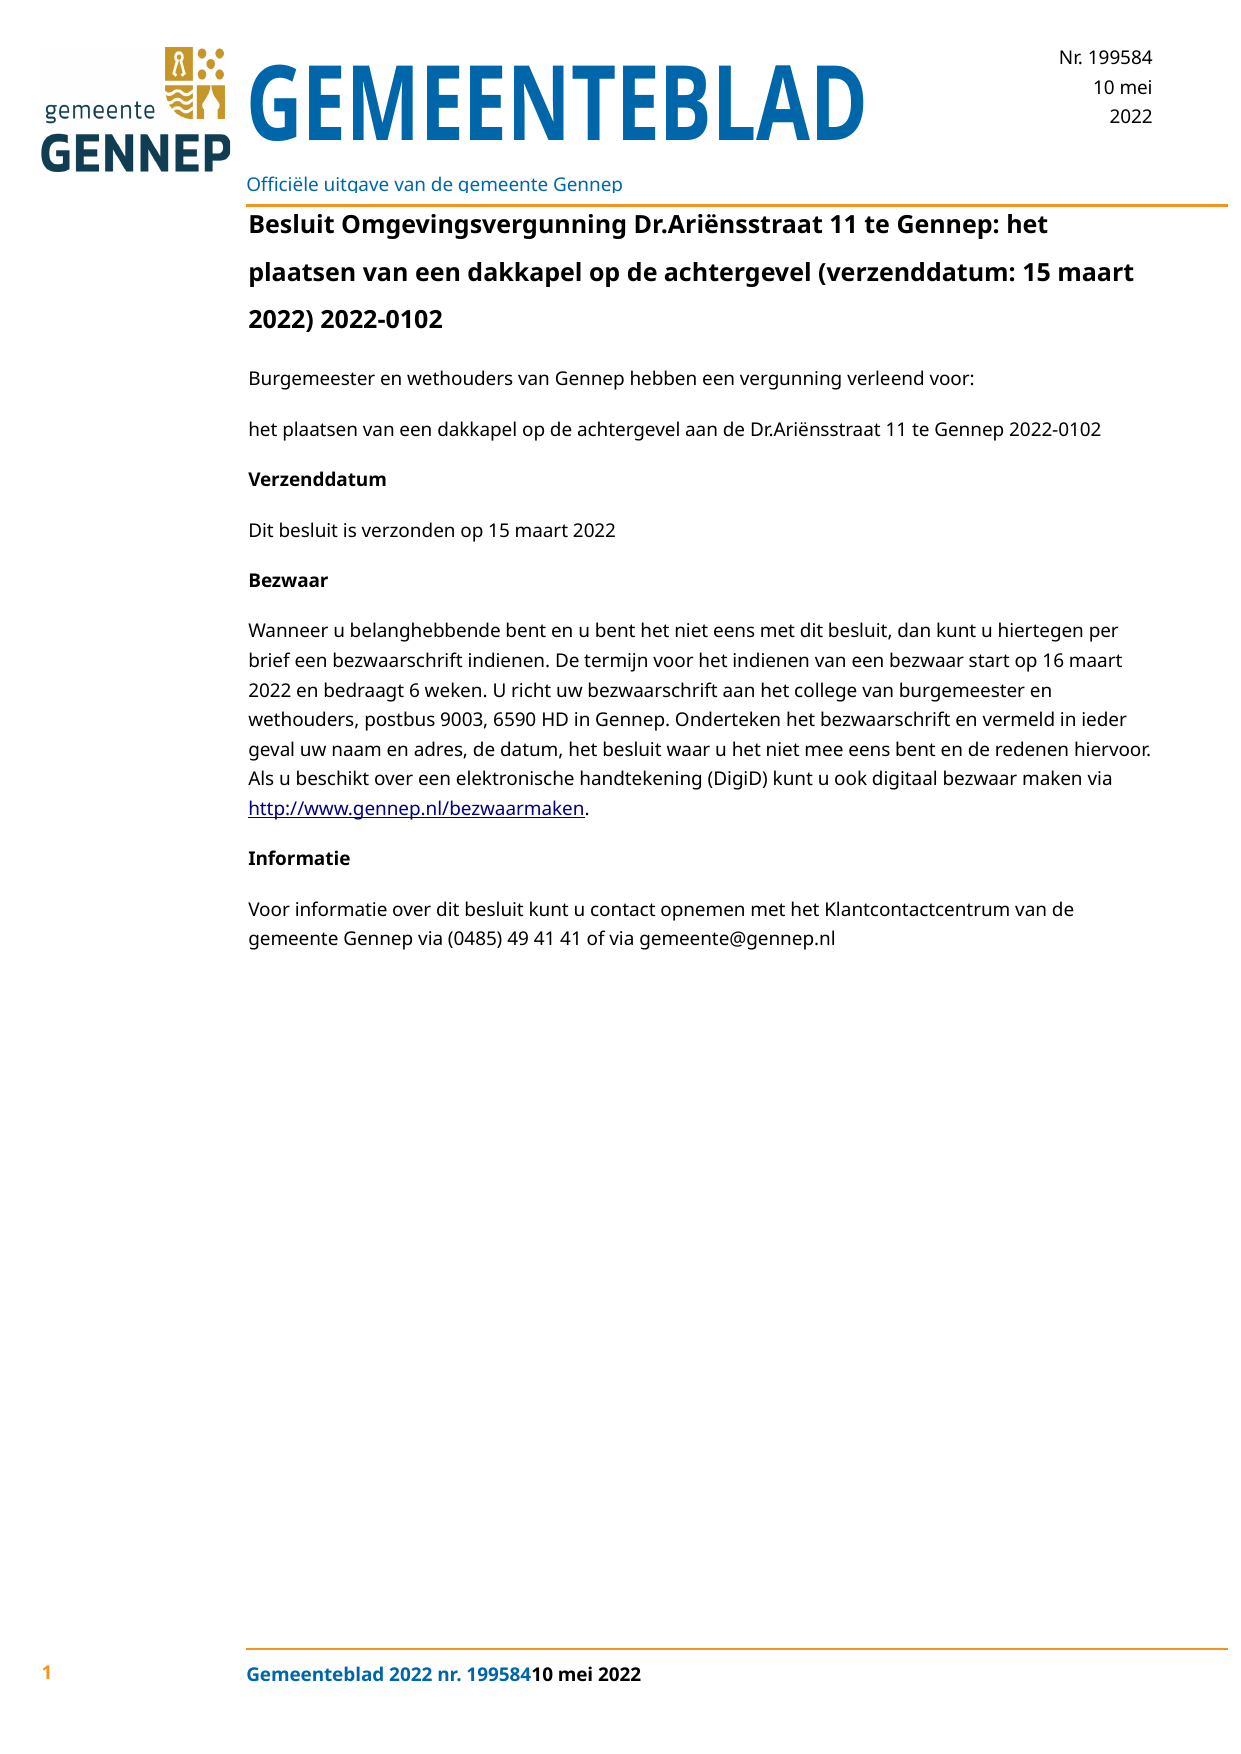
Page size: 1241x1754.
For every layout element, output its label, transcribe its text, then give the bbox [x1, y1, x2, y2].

text Bezwaar [248, 567, 1152, 593]
text Informatie [248, 846, 1152, 871]
text Besluit Omgevingsvergunning Dr.Ariënsstraat 11 te Gennep: het plaatsen van een dakkapel op de achtergevel (verzenddatum: 15 maart 2022) 2022-0102 [248, 207, 1152, 336]
text Voor informatie over dit besluit kunt u contact opnemen met het Klantcontactcentrum van de gemeente Gennep via (0485) 49 41 41 of via gemeente@gennep.nl [248, 896, 1152, 951]
text Wanneer u belanghebbende bent en u bent het niet eens met dit besluit, dan kunt u hiertegen per brief een bezwaarschrift indienen. De termijn voor het indienen van een bezwaar start op 16 maart 2022 en bedraagt 6 weken. U richt uw bezwaarschrift aan het college van burgemeester en wethouders, postbus 9003, 6590 HD in Gennep. Onderteken het bezwaarschrift en vermeld in ieder geval uw naam en adres, de datum, het besluit waar u het niet mee eens bent en de redenen hiervoor. Als u beschikt over een elektronische handtekening (DigiD) kunt u ook digitaal bezwaar maken via http://www.gennep.nl/bezwaarmaken. [248, 618, 1152, 821]
picture [41, 47, 231, 172]
text Dit besluit is verzonden op 15 maart 2022 [248, 517, 1152, 542]
text Verzenddatum [248, 466, 1152, 492]
text het plaatsen van een dakkapel op de achtergevel aan de Dr.Ariënsstraat 11 te Gennep 2022-0102 [248, 416, 1152, 442]
text Burgemeester en wethouders van Gennep hebben een vergunning verleend voor: [248, 366, 1152, 391]
